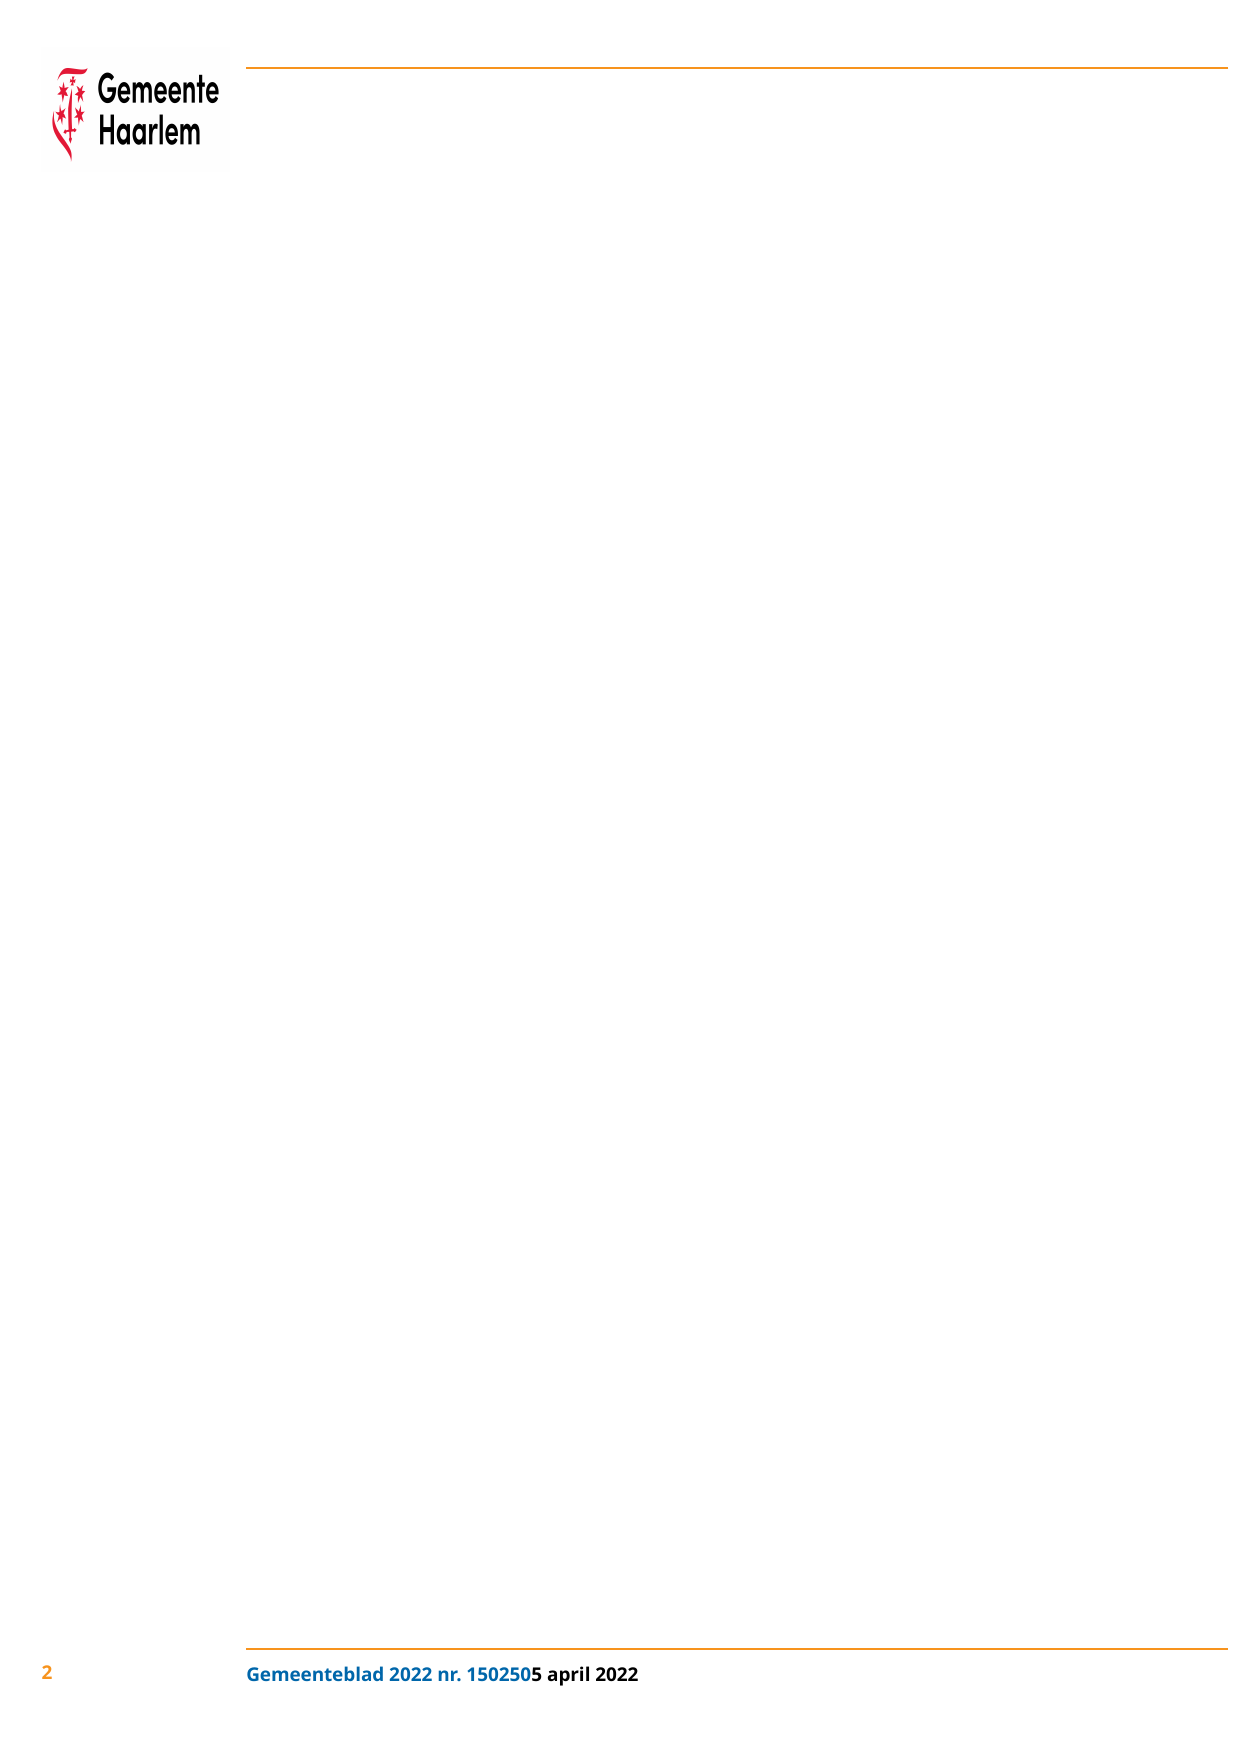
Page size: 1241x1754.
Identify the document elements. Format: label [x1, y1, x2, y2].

picture [41, 47, 231, 172]
